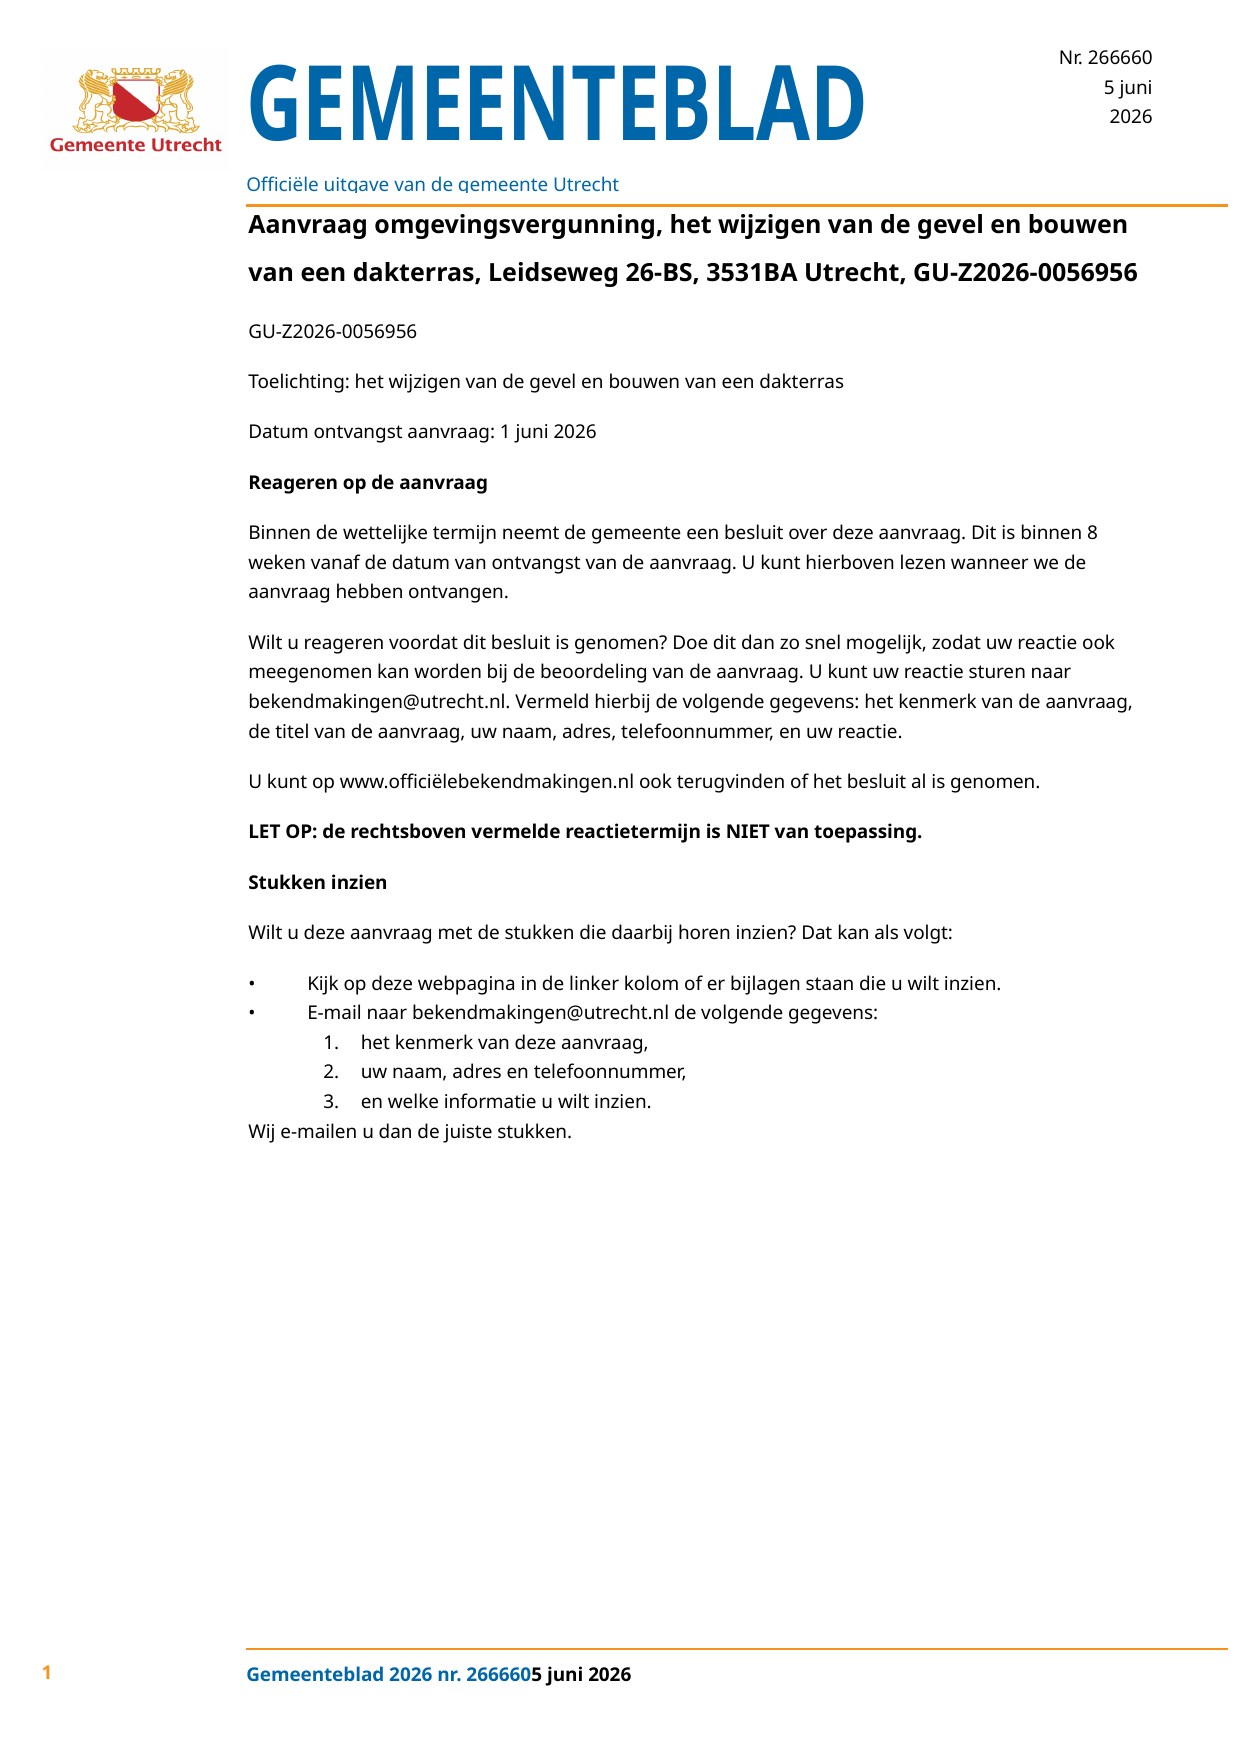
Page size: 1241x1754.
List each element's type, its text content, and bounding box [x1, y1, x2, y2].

text Wilt u reageren voordat dit besluit is genomen? Doe dit dan zo snel mogelijk, zodat uw reactie ook meegenomen kan worden bij de beoordeling van de aanvraag. U kunt uw reactie sturen naar bekendmakingen@utrecht.nl. Vermeld hierbij de volgende gegevens: het kenmerk van de aanvraag, de titel van de aanvraag, uw naam, adres, telefoonnummer, en uw reactie. [248, 629, 1152, 744]
text Binnen de wettelijke termijn neemt de gemeente een besluit over deze aanvraag. Dit is binnen 8 weken vanaf de datum van ontvangst van de aanvraag. U kunt hierboven lezen wanneer we de aanvraag hebben ontvangen. [248, 519, 1152, 604]
text LET OP: de rechtsboven vermelde reactietermijn is NIET van toepassing. [248, 819, 1152, 844]
text U kunt op www.officiëlebekendmakingen.nl ook terugvinden of het besluit al is genomen. [248, 768, 1152, 794]
text Wij e-mailen u dan de juiste stukken. [248, 1118, 1152, 1144]
text Wilt u deze aanvraag met de stukken die daarbij horen inzien? Dat kan als volgt: [248, 919, 1152, 945]
list Kijk op deze webpagina in de linker kolom of er bijlagen staan die u wilt inzien. [248, 970, 1152, 996]
list het kenmerk van deze aanvraag, [323, 1029, 1152, 1055]
picture [41, 47, 231, 172]
text Reageren op de aanvraag [248, 469, 1152, 495]
text Datum ontvangst aanvraag: 1 juni 2026 [248, 419, 1152, 444]
list en welke informatie u wilt inzien. [323, 1088, 1152, 1114]
list uw naam, adres en telefoonnummer, [323, 1059, 1152, 1084]
text Aanvraag omgevingsvergunning, het wijzigen van de gevel en bouwen van een dakterras, Leidseweg 26-BS, 3531BA Utrecht, GU-Z2026-0056956 [248, 207, 1152, 288]
text Stukken inzien [248, 869, 1152, 895]
text Toelichting: het wijzigen van de gevel en bouwen van een dakterras [248, 368, 1152, 394]
text GU-Z2026-0056956 [248, 318, 1152, 344]
list E-mail naar bekendmakingen@utrecht.nl de volgende gegevens: [248, 999, 1152, 1025]
